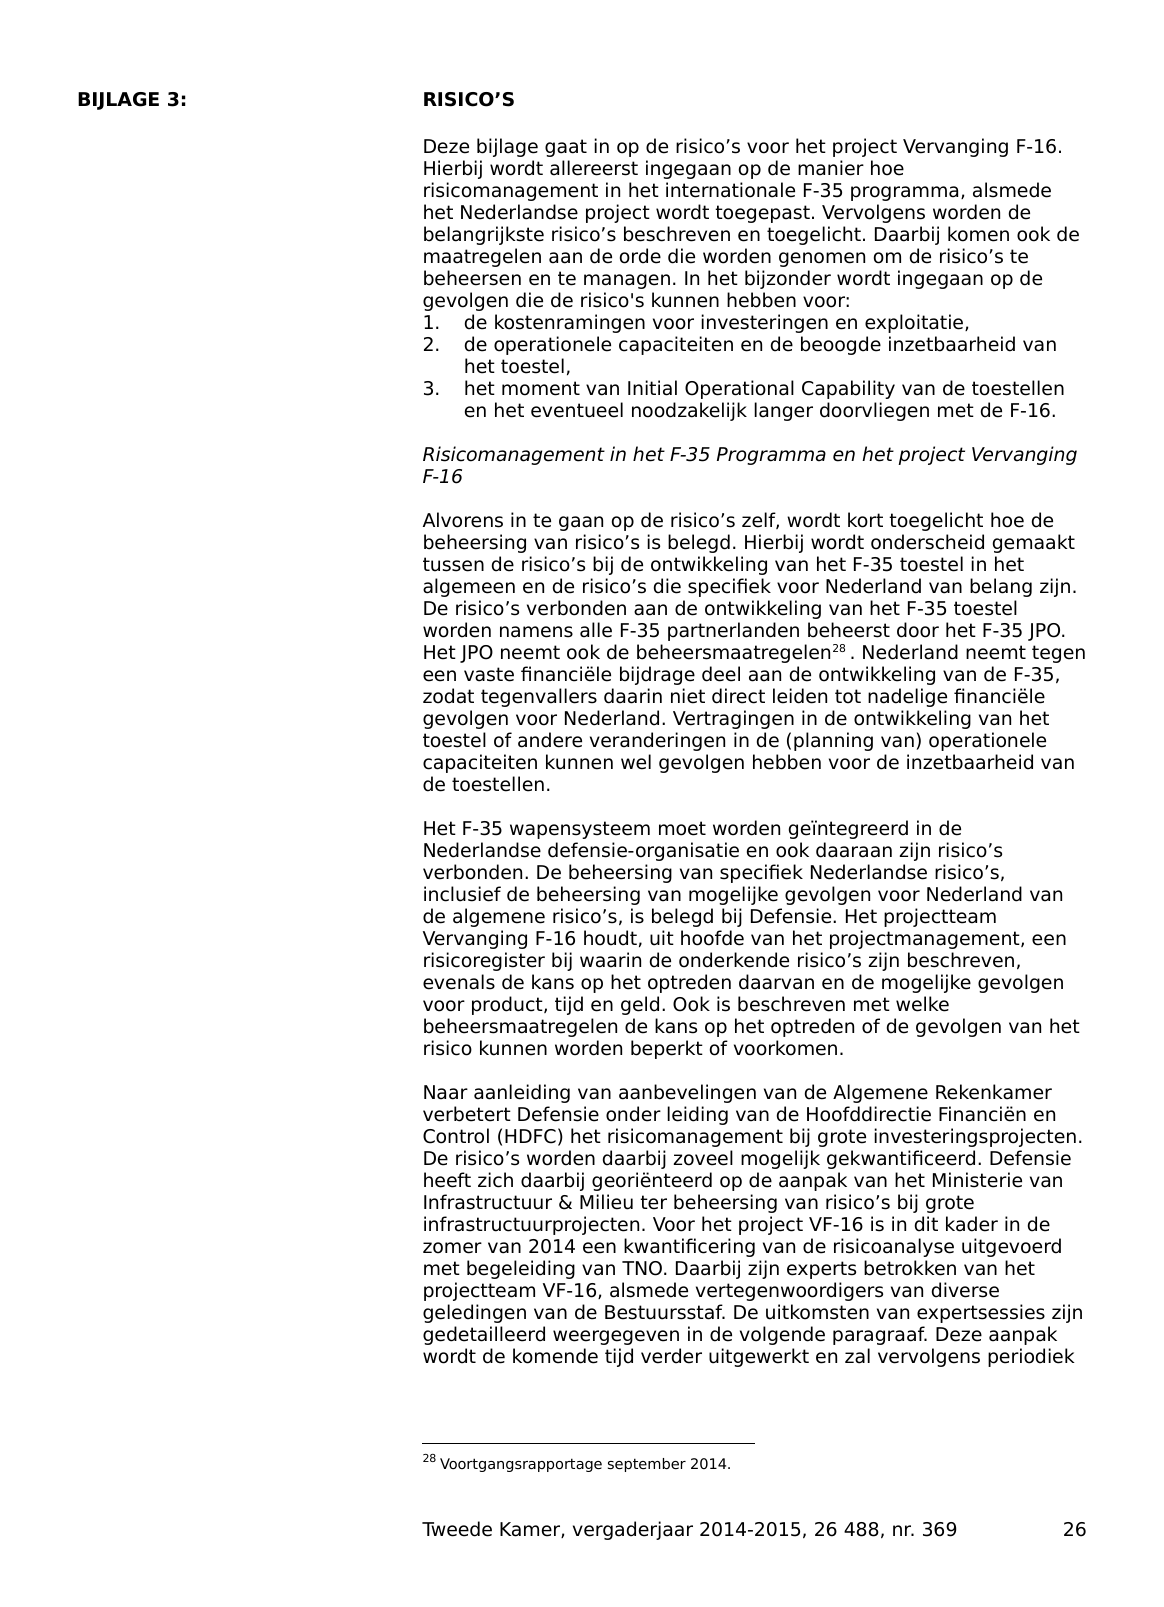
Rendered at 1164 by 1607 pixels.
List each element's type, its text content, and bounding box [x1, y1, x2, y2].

text Deze bijlage gaat in op de risico’s voor het project Vervanging F-16. Hierbij wordt allereerst ingegaan op de manier hoe risicomanagement in het internationale F-35 programma, alsmede het Nederlandse project wordt toegepast. Vervolgens worden de belangrijkste risico’s beschreven en toegelicht. Daarbij komen ook de maatregelen aan de orde die worden genomen om de risico’s te beheersen en te managen. In het bijzonder wordt ingegaan op de gevolgen die de risico's kunnen hebben voor: [422, 136, 1087, 312]
text Alvorens in te gaan op de risico’s zelf, wordt kort toegelicht hoe de beheersing van risico’s is belegd. Hierbij wordt onderscheid gemaakt tussen de risico’s bij de ontwikkeling van het F-35 toestel in het algemeen en de risico’s die specifiek voor Nederland van belang zijn. De risico’s verbonden aan de ontwikkeling van het F-35 toestel worden namens alle F-35 partnerlanden beheerst door het F-35 JPO. Het JPO neemt ook de beheersmaatregelen. Nederland neemt tegen een vaste financiële bijdrage deel aan de ontwikkeling van de F-35, zodat tegenvallers daarin niet direct leiden tot nadelige financiële gevolgen voor Nederland. Vertragingen in de ontwikkeling van het toestel of andere veranderingen in de (planning van) operationele capaciteiten kunnen wel gevolgen hebben voor de inzetbaarheid van de toestellen. [422, 510, 1087, 796]
text Het F-35 wapensysteem moet worden geïntegreerd in de Nederlandse defensie-organisatie en ook daaraan zijn risico’s verbonden. De beheersing van specifiek Nederlandse risico’s, inclusief de beheersing van mogelijke gevolgen voor Nederland van de algemene risico’s, is belegd bij Defensie. Het projectteam Vervanging F-16 houdt, uit hoofde van het projectmanagement, een risicoregister bij waarin de onderkende risico’s zijn beschreven, evenals de kans op het optreden daarvan en de mogelijke gevolgen voor product, tijd en geld. Ook is beschreven met welke beheersmaatregelen de kans op het optreden of de gevolgen van het risico kunnen worden beperkt of voorkomen. [422, 818, 1087, 1060]
text 1. de kostenramingen voor investeringen en exploitatie, [422, 312, 1087, 334]
text Voortgangsrapportage september 2014. [422, 1452, 1087, 1474]
subtitle BIJLAGE 3: RISICO’S [77, 89, 1087, 111]
text 3. het moment van Initial Operational Capability van de toestellen en het eventueel noodzakelijk langer doorvliegen met de F-16. [422, 378, 1087, 422]
text 2. de operationele capaciteiten en de beoogde inzetbaarheid van het toestel, [422, 334, 1087, 378]
subtitle Risicomanagement in het F-35 Programma en het project Vervanging F-16 [422, 444, 1087, 488]
text Naar aanleiding van aanbevelingen van de Algemene Rekenkamer verbetert Defensie onder leiding van de Hoofddirectie Financiën en Control (HDFC) het risicomanagement bij grote investeringsprojecten. De risico’s worden daarbij zoveel mogelijk gekwantificeerd. Defensie heeft zich daarbij georiënteerd op de aanpak van het Ministerie van Infrastructuur & Milieu ter beheersing van risico’s bij grote infrastructuurprojecten. Voor het project VF-16 is in dit kader in de zomer van 2014 een kwantificering van de risicoanalyse uitgevoerd met begeleiding van TNO. Daarbij zijn experts betrokken van het projectteam VF-16, alsmede vertegenwoordigers van diverse geledingen van de Bestuursstaf. De uitkomsten van expertsessies zijn gedetailleerd weergegeven in de volgende paragraaf. Deze aanpak wordt de komende tijd verder uitgewerkt en zal vervolgens periodiek [422, 1082, 1087, 1368]
